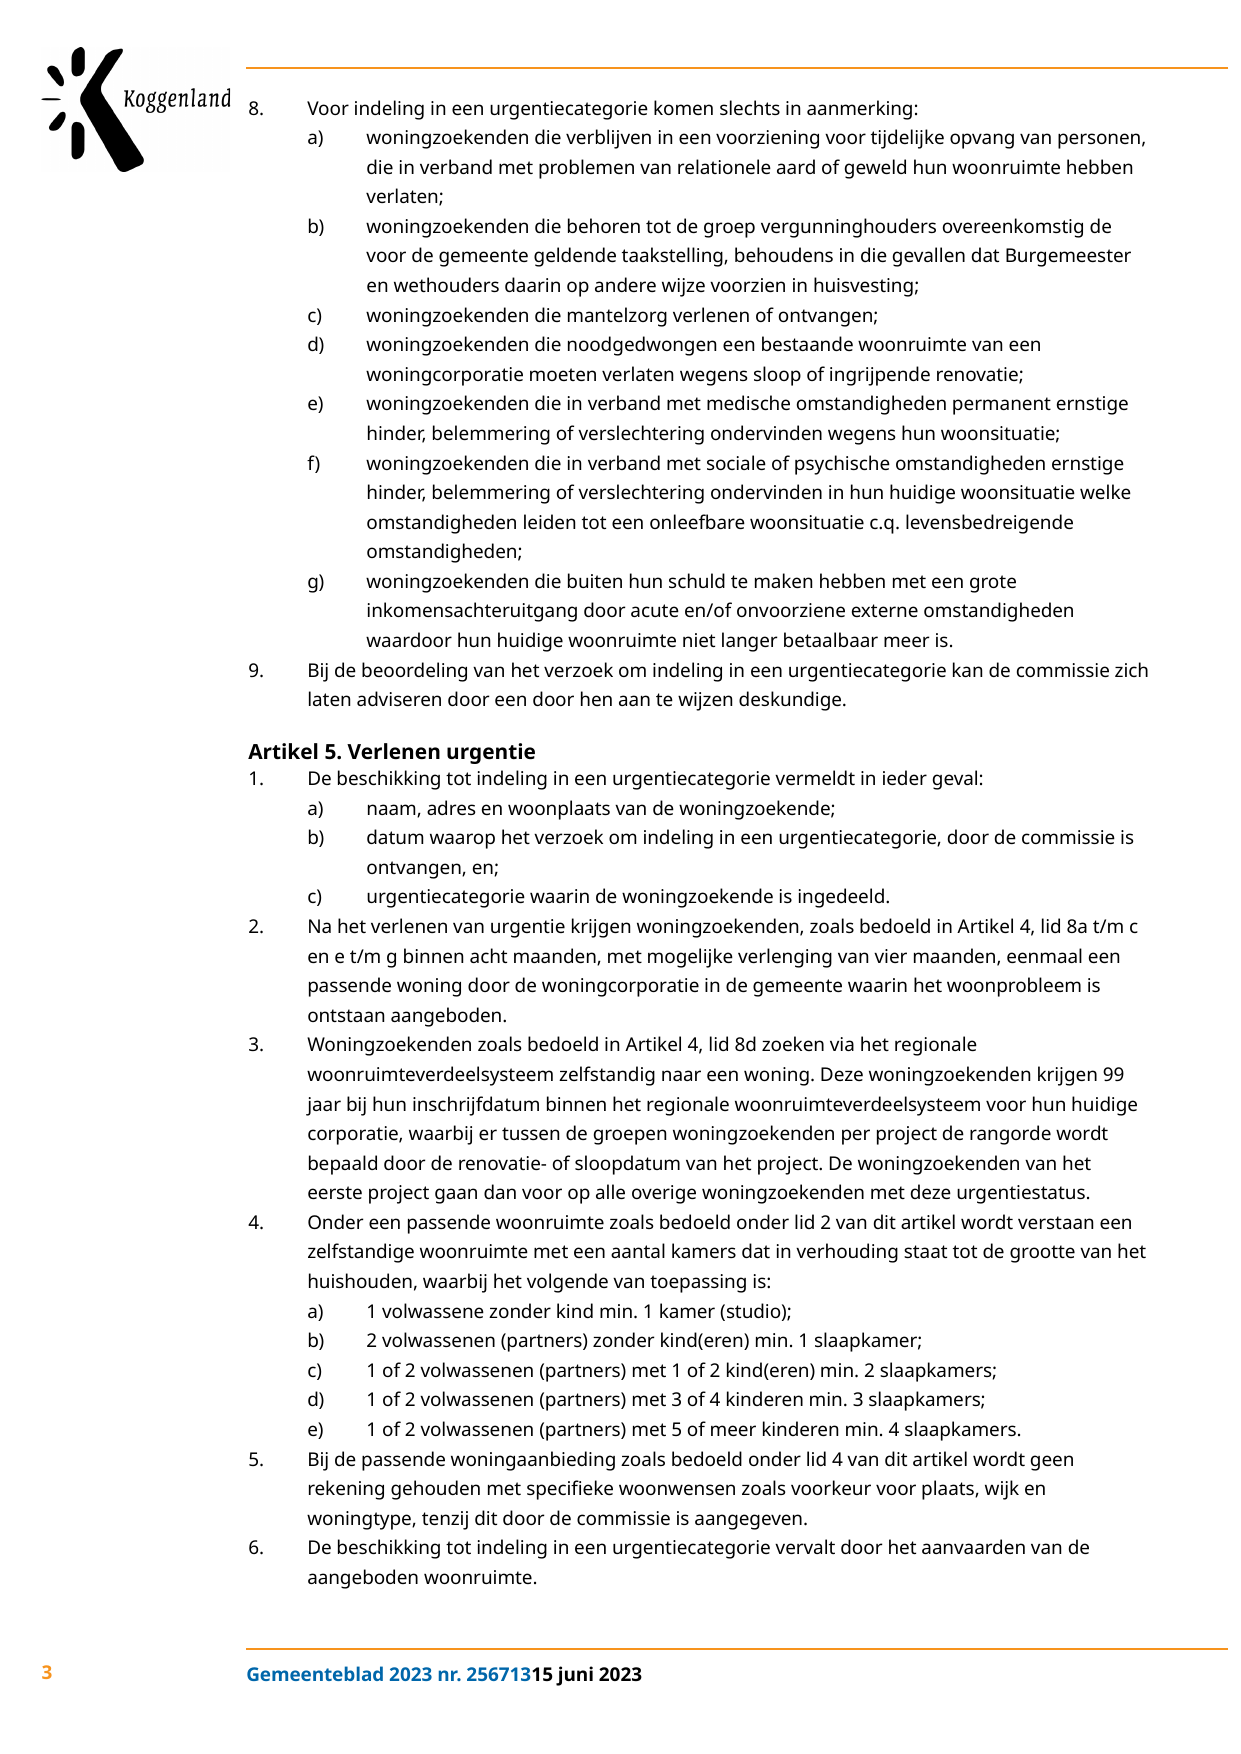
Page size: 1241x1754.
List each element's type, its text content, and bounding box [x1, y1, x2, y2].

list woningzoekenden die in verband met sociale of psychische omstandigheden ernstige hinder, belemmering of verslechtering ondervinden in hun huidige woonsituatie welke omstandigheden leiden tot een onleefbare woonsituatie c.q. levensbedreigende omstandigheden; [307, 450, 1152, 564]
list 1 volwassene zonder kind min. 1 kamer (studio); [307, 1298, 1152, 1323]
list woningzoekenden die verblijven in een voorziening voor tijdelijke opvang van personen, die in verband met problemen van relationele aard of geweld hun woonruimte hebben verlaten; [307, 124, 1152, 209]
list De beschikking tot indeling in een urgentiecategorie vervalt door het aanvaarden van de aangeboden woonruimte. [248, 1534, 1152, 1590]
list 2 volwassenen (partners) zonder kind(eren) min. 1 slaapkamer; [307, 1327, 1152, 1353]
list Bij de passende woningaanbieding zoals bedoeld onder lid 4 van dit artikel wordt geen rekening gehouden met specifieke woonwensen zoals voorkeur voor plaats, wijk en woningtype, tenzij dit door de commissie is aangegeven. [248, 1446, 1152, 1531]
text Artikel 5. Verlenen urgentie [248, 737, 1152, 765]
list Onder een passende woonruimte zoals bedoeld onder lid 2 van dit artikel wordt verstaan een zelfstandige woonruimte met een aantal kamers dat in verhouding staat tot de grootte van het huishouden, waarbij het volgende van toepassing is: [248, 1209, 1152, 1294]
list Voor indeling in een urgentiecategorie komen slechts in aanmerking: [248, 95, 1152, 121]
list 1 of 2 volwassenen (partners) met 1 of 2 kind(eren) min. 2 slaapkamers; [307, 1357, 1152, 1383]
list woningzoekenden die in verband met medische omstandigheden permanent ernstige hinder, belemmering of verslechtering ondervinden wegens hun woonsituatie; [307, 391, 1152, 446]
list Bij de beoordeling van het verzoek om indeling in een urgentiecategorie kan de commissie zich laten adviseren door een door hen aan te wijzen deskundige. [248, 657, 1152, 712]
list datum waarop het verzoek om indeling in een urgentiecategorie, door de commissie is ontvangen, en; [307, 824, 1152, 880]
list woningzoekenden die mantelzorg verlenen of ontvangen; [307, 302, 1152, 328]
list Woningzoekenden zoals bedoeld in Artikel 4, lid 8d zoeken via het regionale woonruimteverdeelsysteem zelfstandig naar een woning. Deze woningzoekenden krijgen 99 jaar bij hun inschrijfdatum binnen het regionale woonruimteverdeelsysteem voor hun huidige corporatie, waarbij er tussen de groepen woningzoekenden per project de rangorde wordt bepaald door de renovatie- of sloopdatum van het project. De woningzoekenden van het eerste project gaan dan voor op alle overige woningzoekenden met deze urgentiestatus. [248, 1032, 1152, 1205]
list woningzoekenden die buiten hun schuld te maken hebben met een grote inkomensachteruitgang door acute en/of onvoorziene externe omstandigheden waardoor hun huidige woonruimte niet langer betaalbaar meer is. [307, 568, 1152, 653]
list De beschikking tot indeling in een urgentiecategorie vermeldt in ieder geval: [248, 765, 1152, 791]
list 1 of 2 volwassenen (partners) met 5 of meer kinderen min. 4 slaapkamers. [307, 1416, 1152, 1442]
picture [41, 47, 231, 172]
list urgentiecategorie waarin de woningzoekende is ingedeeld. [307, 884, 1152, 909]
list naam, adres en woonplaats van de woningzoekende; [307, 795, 1152, 821]
list Na het verlenen van urgentie krijgen woningzoekenden, zoals bedoeld in Artikel 4, lid 8a t/m c en e t/m g binnen acht maanden, met mogelijke verlenging van vier maanden, eenmaal een passende woning door de woningcorporatie in de gemeente waarin het woonprobleem is ontstaan aangeboden. [248, 913, 1152, 1028]
list woningzoekenden die behoren tot de groep vergunninghouders overeenkomstig de voor de gemeente geldende taakstelling, behoudens in die gevallen dat Burgemeester en wethouders daarin op andere wijze voorzien in huisvesting; [307, 213, 1152, 298]
list woningzoekenden die noodgedwongen een bestaande woonruimte van een woningcorporatie moeten verlaten wegens sloop of ingrijpende renovatie; [307, 331, 1152, 387]
list 1 of 2 volwassenen (partners) met 3 of 4 kinderen min. 3 slaapkamers; [307, 1387, 1152, 1412]
